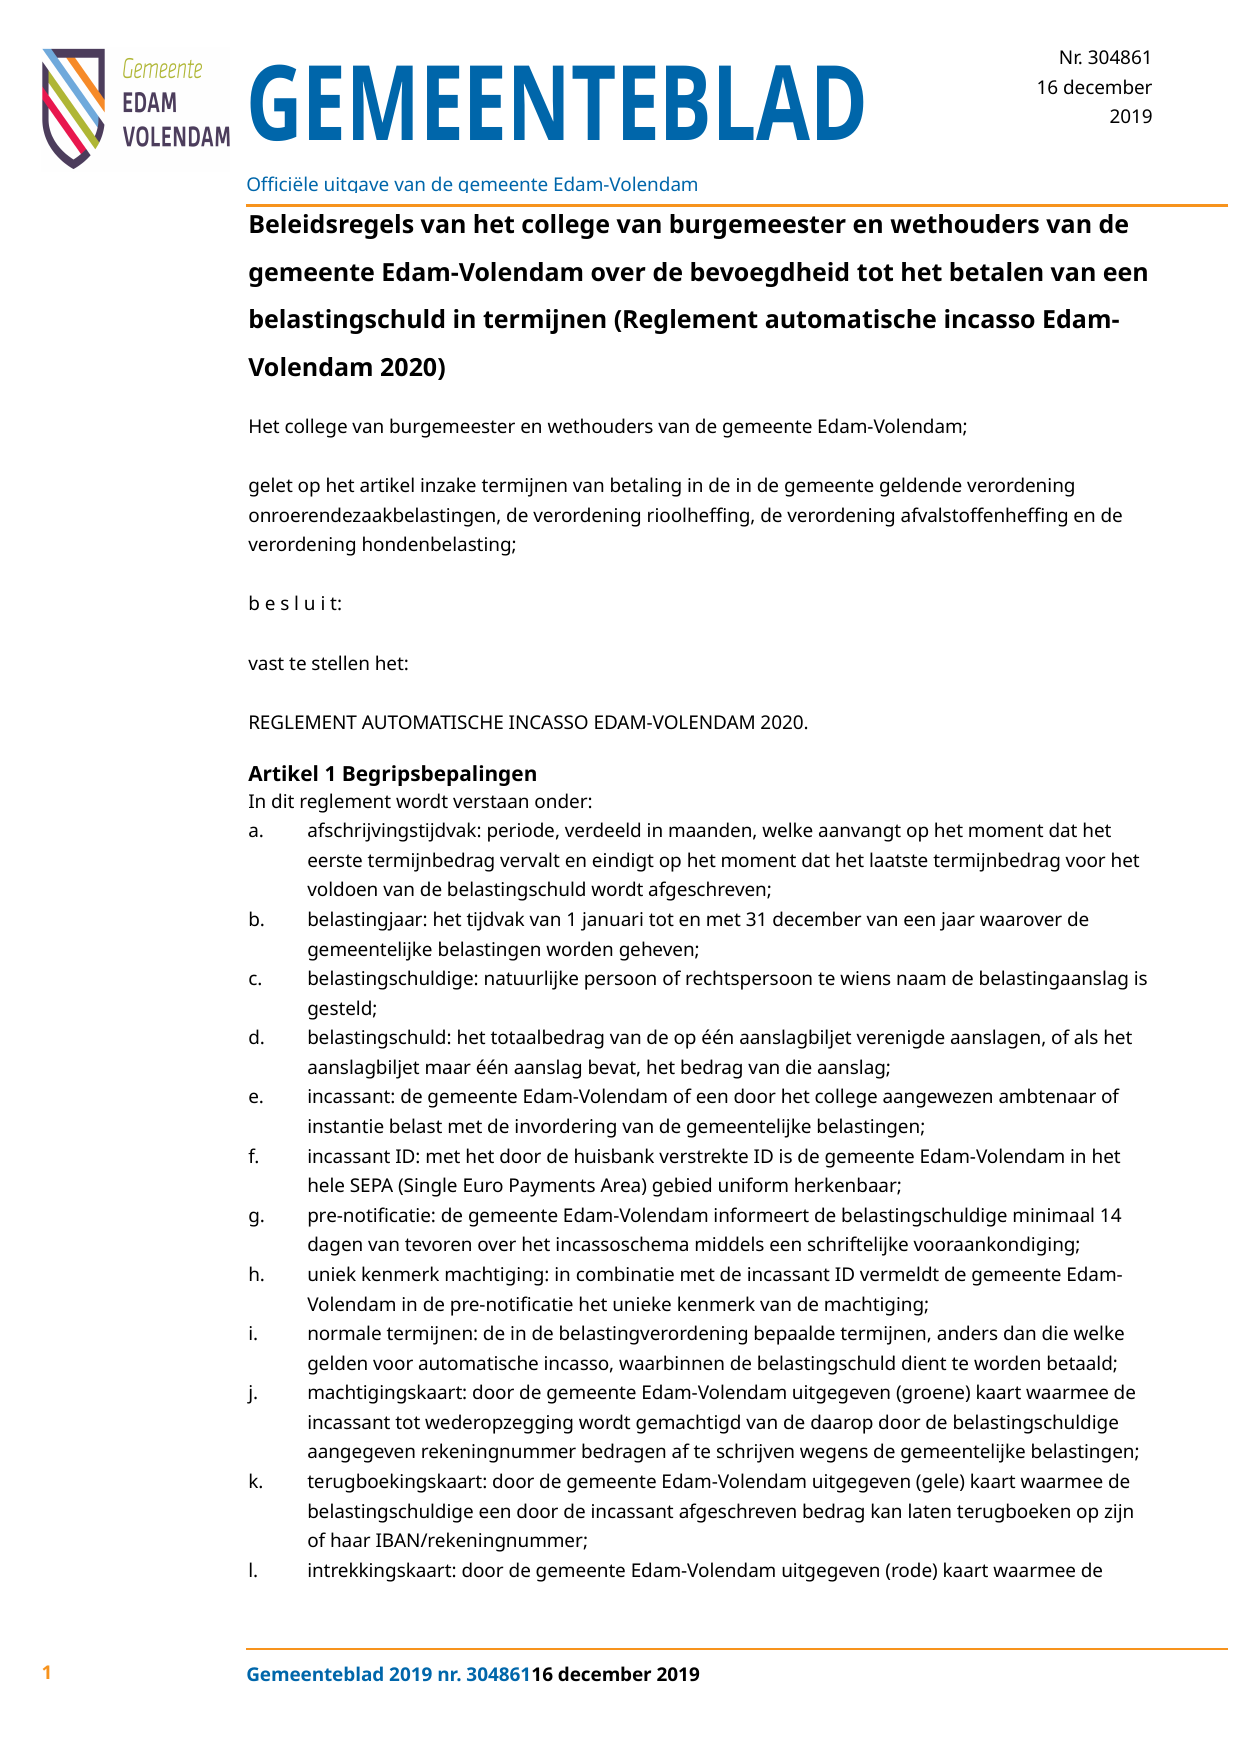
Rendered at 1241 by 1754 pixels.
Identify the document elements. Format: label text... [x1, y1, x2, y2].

list incassant ID: met het door de huisbank verstrekte ID is de gemeente Edam-Volendam in het hele SEPA (Single Euro Payments Area) gebied uniform herkenbaar; [248, 1143, 1152, 1198]
text REGLEMENT AUTOMATISCHE INCASSO EDAM-VOLENDAM 2020. [248, 709, 1152, 735]
picture [41, 47, 231, 172]
text In dit reglement wordt verstaan onder: [248, 788, 1152, 813]
list normale termijnen: de in de belastingverordening bepaalde termijnen, anders dan die welke gelden voor automatische incasso, waarbinnen de belastingschuld dient te worden betaald; [248, 1320, 1152, 1376]
list intrekkingskaart: door de gemeente Edam-Volendam uitgegeven (rode) kaart waarmee de [248, 1557, 1152, 1583]
text Het college van burgemeester en wethouders van de gemeente Edam-Volendam; [248, 413, 1152, 439]
text gelet op het artikel inzake termijnen van betaling in de in de gemeente geldende verordening onroerendezaakbelastingen, de verordening rioolheffing, de verordening afvalstoffenheffing en de verordening hondenbelasting; [248, 472, 1152, 557]
list incassant: de gemeente Edam-Volendam of een door het college aangewezen ambtenaar of instantie belast met de invordering van de gemeentelijke belastingen; [248, 1084, 1152, 1139]
text Artikel 1 Begripsbepalingen [248, 759, 1152, 788]
text Beleidsregels van het college van burgemeester en wethouders van de gemeente Edam-Volendam over de bevoegdheid tot het betalen van een belastingschuld in termijnen (Reglement automatische incasso Edam-Volendam 2020) [248, 207, 1152, 384]
list terugboekingskaart: door de gemeente Edam-Volendam uitgegeven (gele) kaart waarmee de belastingschuldige een door de incassant afgeschreven bedrag kan laten terugboeken op zijn of haar IBAN/rekeningnummer; [248, 1468, 1152, 1553]
text vast te stellen het: [248, 650, 1152, 676]
list machtigingskaart: door de gemeente Edam-Volendam uitgegeven (groene) kaart waarmee de incassant tot wederopzegging wordt gemachtigd van de daarop door de belastingschuldige aangegeven rekeningnummer bedragen af te schrijven wegens de gemeentelijke belastingen; [248, 1379, 1152, 1464]
list uniek kenmerk machtiging: in combinatie met de incassant ID vermeldt de gemeente Edam-Volendam in de pre-notificatie het unieke kenmerk van de machtiging; [248, 1261, 1152, 1316]
list pre-notificatie: de gemeente Edam-Volendam informeert de belastingschuldige minimaal 14 dagen van tevoren over het incassoschema middels een schriftelijke vooraankondiging; [248, 1202, 1152, 1257]
list belastingjaar: het tijdvak van 1 januari tot en met 31 december van een jaar waarover de gemeentelijke belastingen worden geheven; [248, 906, 1152, 961]
text b e s l u i t: [248, 591, 1152, 616]
list afschrijvingstijdvak: periode, verdeeld in maanden, welke aanvangt op het moment dat het eerste termijnbedrag vervalt en eindigt op het moment dat het laatste termijnbedrag voor het voldoen van de belastingschuld wordt afgeschreven; [248, 817, 1152, 902]
list belastingschuld: het totaalbedrag van de op één aanslagbiljet verenigde aanslagen, of als het aanslagbiljet maar één aanslag bevat, het bedrag van die aanslag; [248, 1024, 1152, 1080]
list belastingschuldige: natuurlijke persoon of rechtspersoon te wiens naam de belastingaanslag is gesteld; [248, 965, 1152, 1021]
